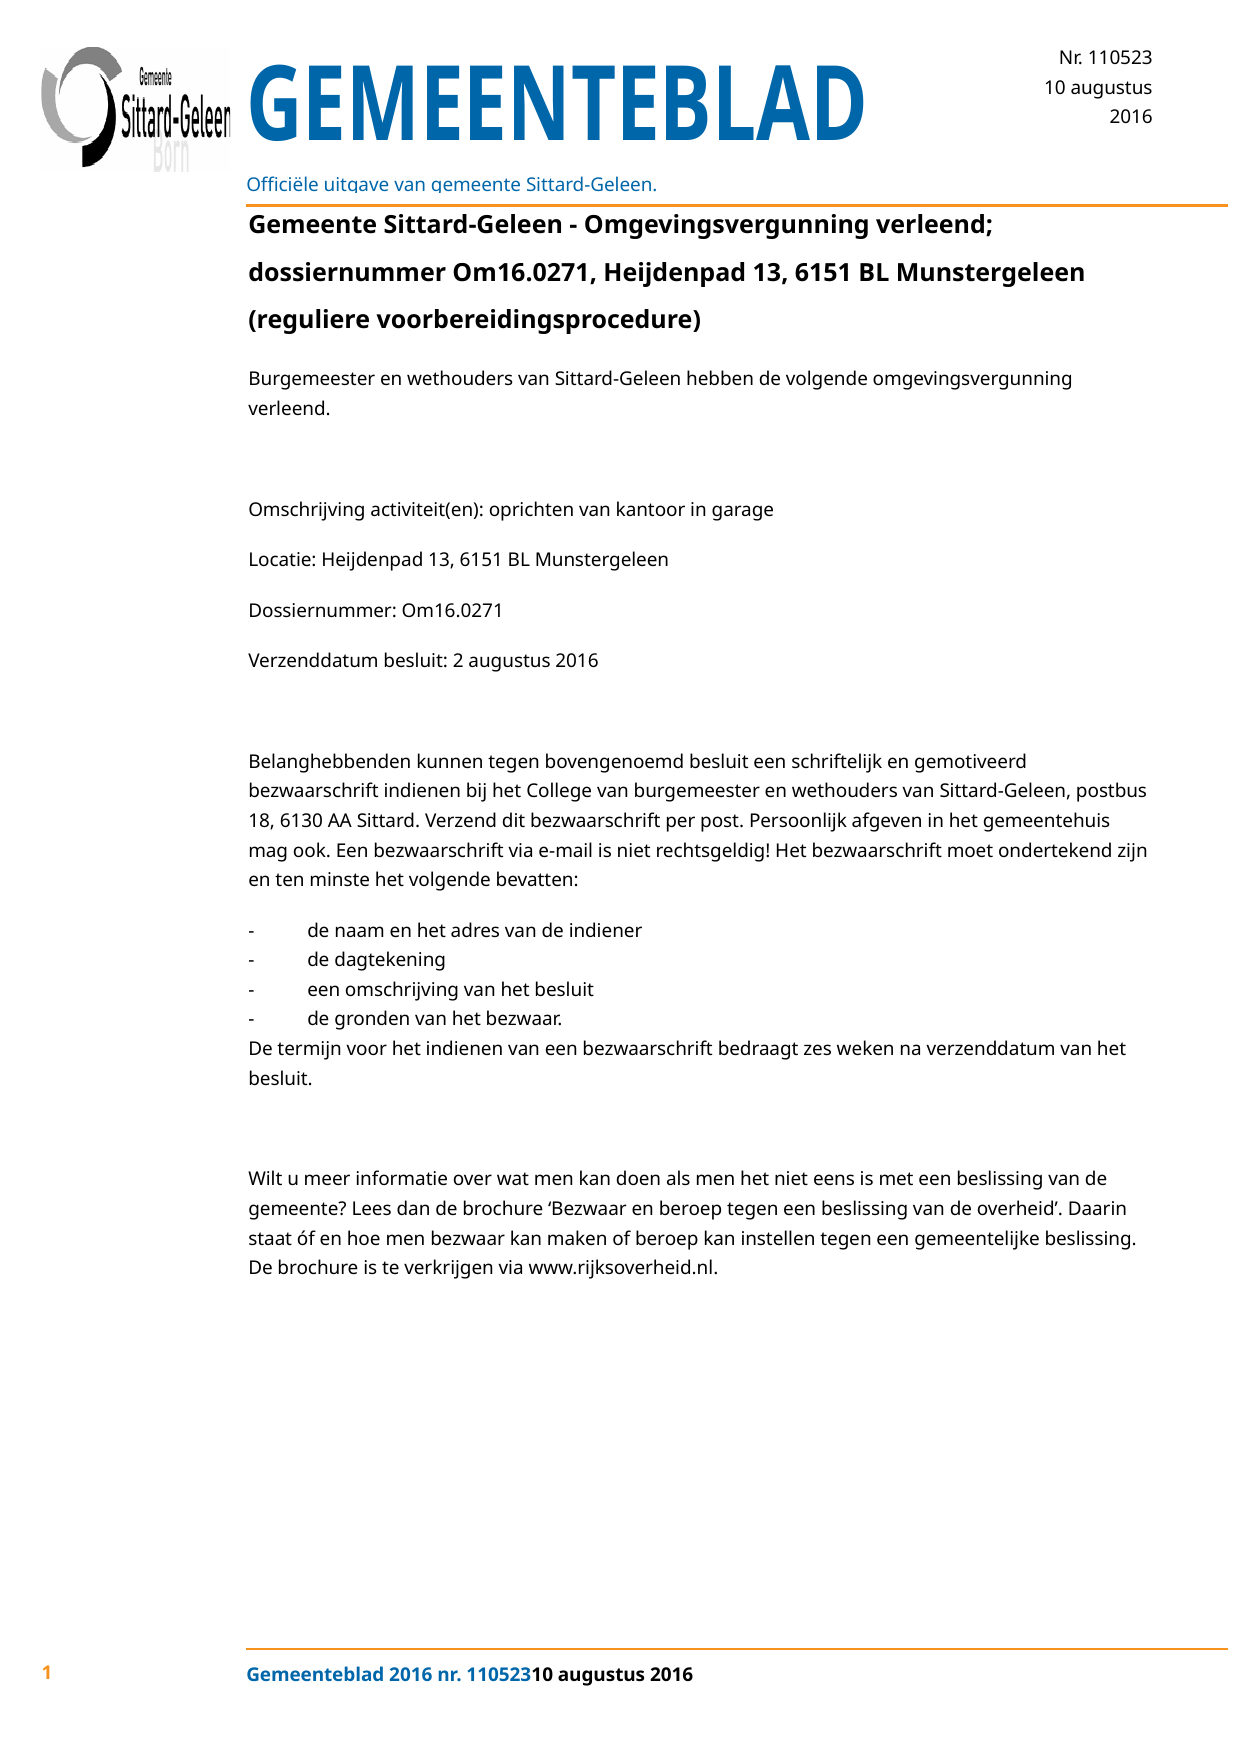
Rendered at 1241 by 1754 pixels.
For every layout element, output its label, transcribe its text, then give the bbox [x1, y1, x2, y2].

list de naam en het adres van de indiener [248, 917, 1152, 942]
text Locatie: Heijdenpad 13, 6151 BL Munstergeleen [248, 546, 1152, 572]
text Dossiernummer: Om16.0271 [248, 597, 1152, 622]
text Burgemeester en wethouders van Sittard-Geleen hebben de volgende omgevingsvergunning verleend. [248, 366, 1152, 421]
list de dagtekening [248, 946, 1152, 972]
list de gronden van het bezwaar. [248, 1006, 1152, 1031]
list een omschrijving van het besluit [248, 976, 1152, 1002]
text De termijn voor het indienen van een bezwaarschrift bedraagt zes weken na verzenddatum van het besluit. [248, 1035, 1152, 1090]
picture [41, 47, 231, 172]
text Omschrijving activiteit(en): oprichten van kantoor in garage [248, 496, 1152, 522]
text Gemeente Sittard-Geleen - Omgevingsvergunning verleend; dossiernummer Om16.0271, Heijdenpad 13, 6151 BL Munstergeleen (reguliere voorbereidingsprocedure) [248, 207, 1152, 336]
text Verzenddatum besluit: 2 augustus 2016 [248, 647, 1152, 673]
text Belanghebbenden kunnen tegen bovengenoemd besluit een schriftelijk en gemotiveerd bezwaarschrift indienen bij het College van burgemeester en wethouders van Sittard-Geleen, postbus 18, 6130 AA Sittard. Verzend dit bezwaarschrift per post. Persoonlijk afgeven in het gemeentehuis mag ook. Een bezwaarschrift via e-mail is niet rechtsgeldig! Het bezwaarschrift moet ondertekend zijn en ten minste het volgende bevatten: [248, 748, 1152, 892]
text Wilt u meer informatie over wat men kan doen als men het niet eens is met een beslissing van de gemeente? Lees dan de brochure ‘Bezwaar en beroep tegen een beslissing van de overheid’. Daarin staat óf en hoe men bezwaar kan maken of beroep kan instellen tegen een gemeentelijke beslissing. De brochure is te verkrijgen via www.rijksoverheid.nl. [248, 1166, 1152, 1280]
